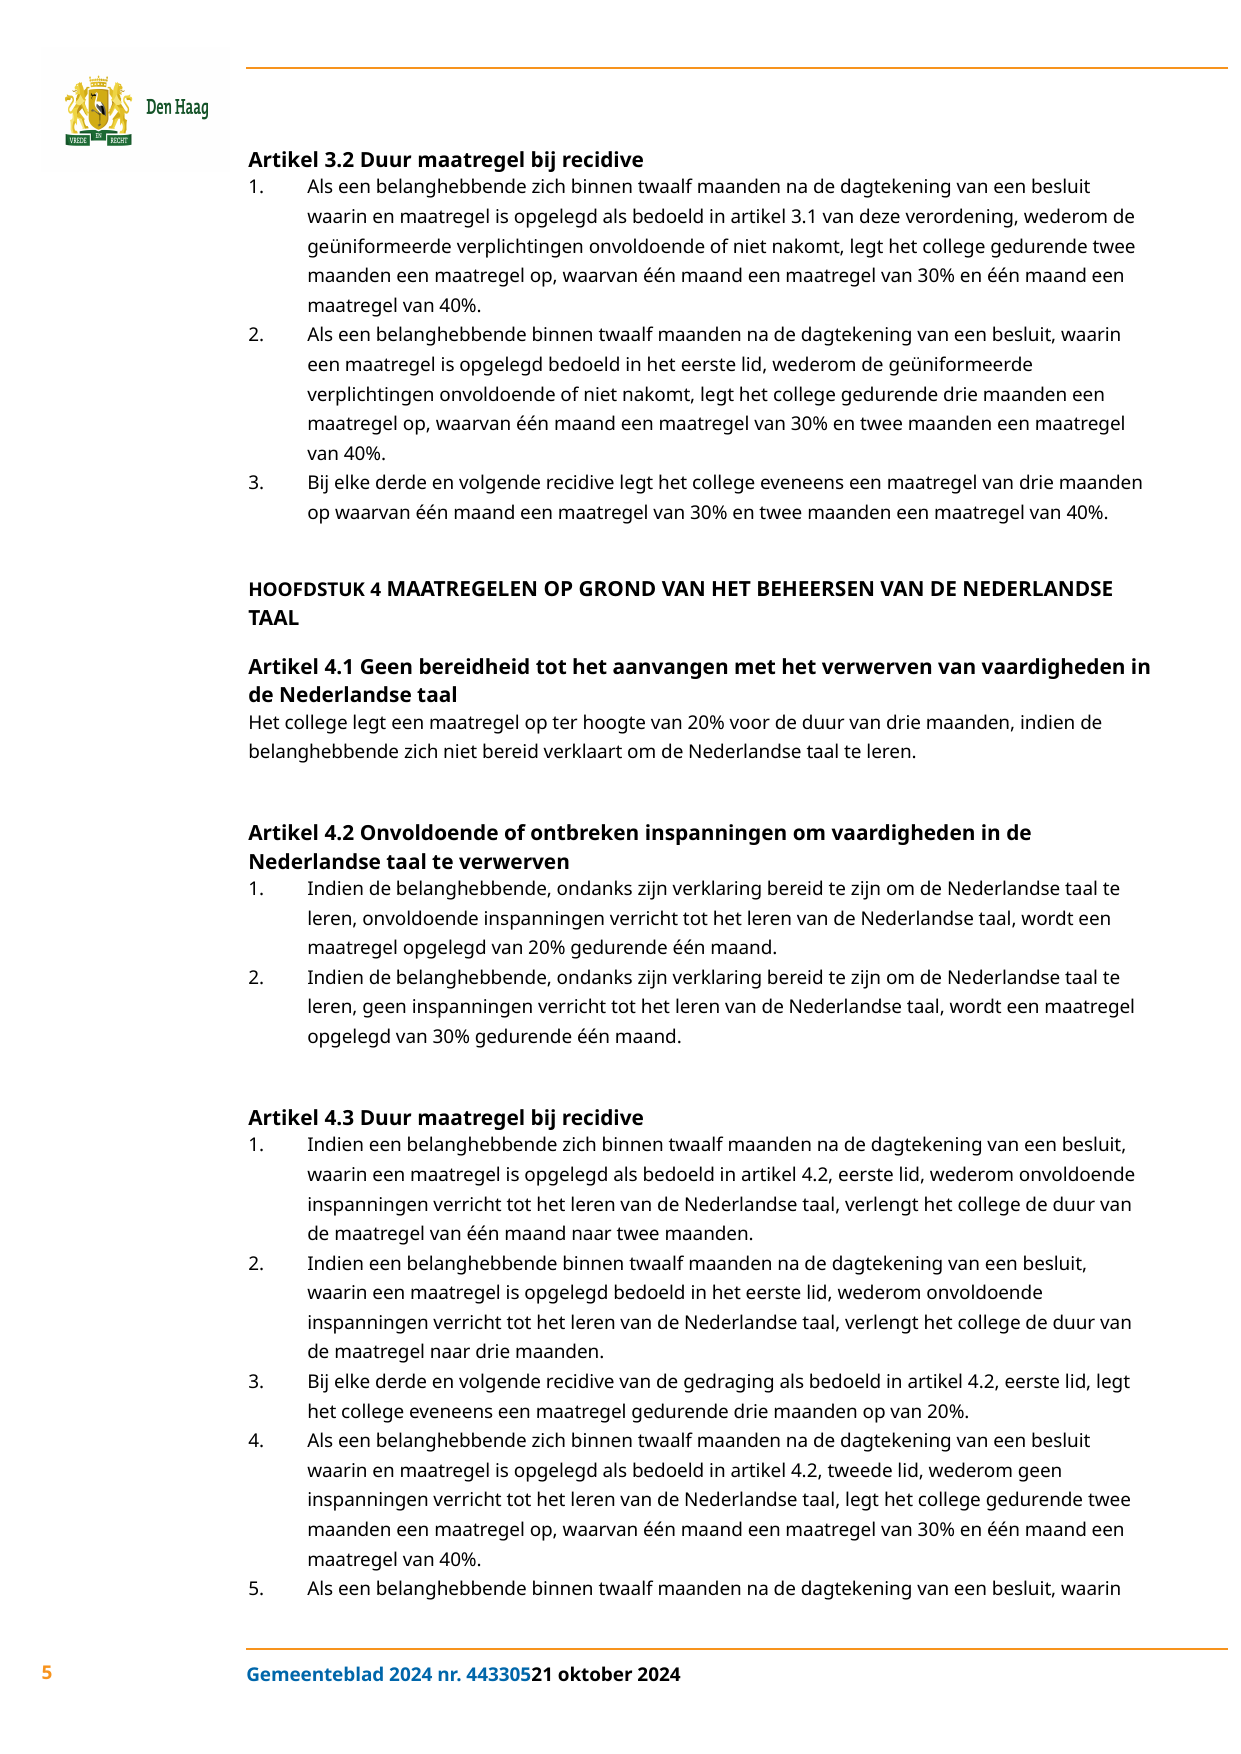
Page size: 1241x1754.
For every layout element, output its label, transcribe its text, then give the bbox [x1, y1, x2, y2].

list Bij elke derde en volgende recidive van de gedraging als bedoeld in artikel 4.2, eerste lid, legt het college eveneens een maatregel gedurende drie maanden op van 20%. [248, 1368, 1152, 1424]
list Als een belanghebbende zich binnen twaalf maanden na de dagtekening van een besluit waarin en maatregel is opgelegd als bedoeld in artikel 3.1 van deze verordening, wederom de geüniformeerde verplichtingen onvoldoende of niet nakomt, legt het college gedurende twee maanden een maatregel op, waarvan één maand een maatregel van 30% en één maand een maatregel van 40%. [248, 174, 1152, 318]
text Artikel 4.3 Duur maatregel bij recidive [248, 1103, 1152, 1132]
list Indien de belanghebbende, ondanks zijn verklaring bereid te zijn om de Nederlandse taal te leren, geen inspanningen verricht tot het leren van de Nederlandse taal, wordt een maatregel opgelegd van 30% gedurende één maand. [248, 964, 1152, 1049]
list Indien een belanghebbende zich binnen twaalf maanden na de dagtekening van een besluit, waarin een maatregel is opgelegd als bedoeld in artikel 4.2, eerste lid, wederom onvoldoende inspanningen verricht tot het leren van de Nederlandse taal, verlengt het college de duur van de maatregel van één maand naar twee maanden. [248, 1132, 1152, 1246]
text Artikel 4.1 Geen bereidheid tot het aanvangen met het verwerven van vaardigheden in de Nederlandse taal [248, 652, 1152, 709]
text Het college legt een maatregel op ter hoogte van 20% voor de duur van drie maanden, indien de belanghebbende zich niet bereid verklaart om de Nederlandse taal te leren. [248, 709, 1152, 764]
list Als een belanghebbende binnen twaalf maanden na de dagtekening van een besluit, waarin een maatregel is opgelegd bedoeld in het eerste lid, wederom de geüniformeerde verplichtingen onvoldoende of niet nakomt, legt het college gedurende drie maanden een maatregel op, waarvan één maand een maatregel van 30% en twee maanden een maatregel van 40%. [248, 322, 1152, 466]
picture [41, 47, 231, 172]
list Indien de belanghebbende, ondanks zijn verklaring bereid te zijn om de Nederlandse taal te leren, onvoldoende inspanningen verricht tot het leren van de Nederlandse taal, wordt een maatregel opgelegd van 20% gedurende één maand. [248, 875, 1152, 960]
list Bij elke derde en volgende recidive legt het college eveneens een maatregel van drie maanden op waarvan één maand een maatregel van 30% en twee maanden een maatregel van 40%. [248, 469, 1152, 525]
text Artikel 3.2 Duur maatregel bij recidive [248, 145, 1152, 174]
list Als een belanghebbende zich binnen twaalf maanden na de dagtekening van een besluit waarin en maatregel is opgelegd als bedoeld in artikel 4.2, tweede lid, wederom geen inspanningen verricht tot het leren van de Nederlandse taal, legt het college gedurende twee maanden een maatregel op, waarvan één maand een maatregel van 30% en één maand een maatregel van 40%. [248, 1427, 1152, 1572]
text Artikel 4.2 Onvoldoende of ontbreken inspanningen om vaardigheden in de Nederlandse taal te verwerven [248, 818, 1152, 875]
text HOOFDSTUK 4 MAATREGELEN OP GROND VAN HET BEHEERSEN VAN DE NEDERLANDSE TAAL [248, 574, 1152, 631]
list Als een belanghebbende binnen twaalf maanden na de dagtekening van een besluit, waarin [248, 1575, 1152, 1601]
list Indien een belanghebbende binnen twaalf maanden na de dagtekening van een besluit, waarin een maatregel is opgelegd bedoeld in het eerste lid, wederom onvoldoende inspanningen verricht tot het leren van de Nederlandse taal, verlengt het college de duur van de maatregel naar drie maanden. [248, 1250, 1152, 1364]
